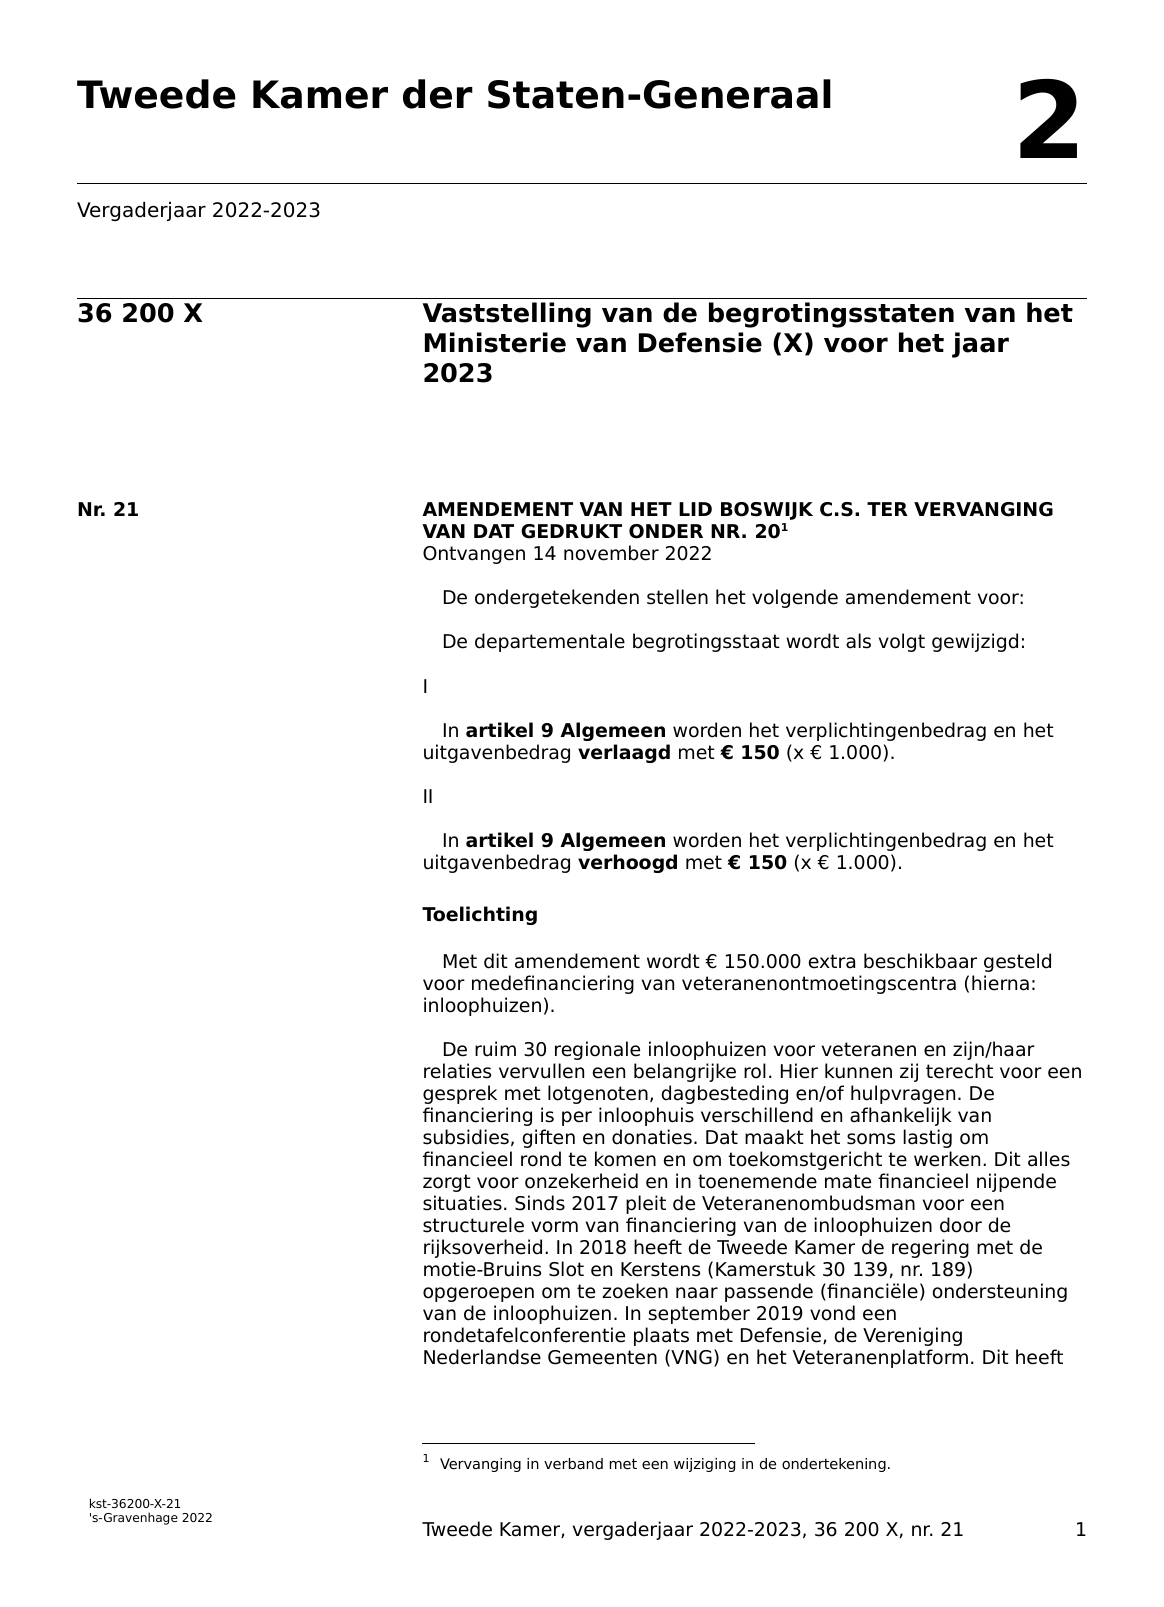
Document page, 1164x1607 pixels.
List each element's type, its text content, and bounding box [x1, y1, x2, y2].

text II [422, 786, 1087, 808]
text De ruim 30 regionale inloophuizen voor veteranen en zijn/haar relaties vervullen een belangrijke rol. Hier kunnen zij terecht voor een gesprek met lotgenoten, dagbesteding en/of hulpvragen. De financiering is per inloophuis verschillend en afhankelijk van subsidies, giften en donaties. Dat maakt het soms lastig om financieel rond te komen en om toekomstgericht te werken. Dit alles zorgt voor onzekerheid en in toenemende mate financieel nijpende situaties. Sinds 2017 pleit de Veteranenombudsman voor een structurele vorm van financiering van de inloophuizen door de rijksoverheid. In 2018 heeft de Tweede Kamer de regering met de motie-Bruins Slot en Kerstens (Kamerstuk 30 139, nr. 189) opgeroepen om te zoeken naar passende (financiële) ondersteuning van de inloophuizen. In september 2019 vond een rondetafelconferentie plaats met Defensie, de Vereniging Nederlandse Gemeenten (VNG) en het Veteranenplatform. Dit heeft [422, 1039, 1087, 1369]
table_header Tweede Kamer der Staten-Generaal [77, 59, 886, 183]
text 's-Gravenhage 2022 [88, 1511, 323, 1525]
text Met dit amendement wordt € 150.000 extra beschikbaar gesteld voor medefinanciering van veteranenontmoetingscentra (hierna: inloophuizen). [422, 951, 1087, 1017]
text I [422, 676, 1087, 697]
subtitle Toelichting [422, 904, 1087, 926]
text kst-36200-X-21 [88, 1497, 323, 1511]
subtitle 36 200 X Vaststelling van de begrotingsstaten van het Ministerie van Defensie (X) voor het jaar 2023 [77, 299, 1087, 388]
text In artikel 9 Algemeen worden het verplichtingenbedrag en het uitgavenbedrag verlaagd met € 150 (x € 1.000). [422, 720, 1087, 764]
text In artikel 9 Algemeen worden het verplichtingenbedrag en het uitgavenbedrag verhoogd met € 150 (x € 1.000). [422, 830, 1087, 874]
text Vervanging in verband met een wijziging in de ondertekening. [422, 1452, 1087, 1474]
text Ontvangen 14 november 2022 [422, 543, 1087, 565]
subtitle Nr. 21 AMENDEMENT VAN HET LID BOSWIJK C.S. TER VERVANGING VAN DAT GEDRUKT ONDER NR. 20 [77, 499, 1087, 543]
table_header 2 [886, 59, 1087, 183]
text De ondergetekenden stellen het volgende amendement voor: [422, 587, 1087, 609]
text De departementale begrotingsstaat wordt als volgt gewijzigd: [422, 631, 1087, 653]
table_cell Vergaderjaar 2022-2023 [77, 184, 1087, 298]
